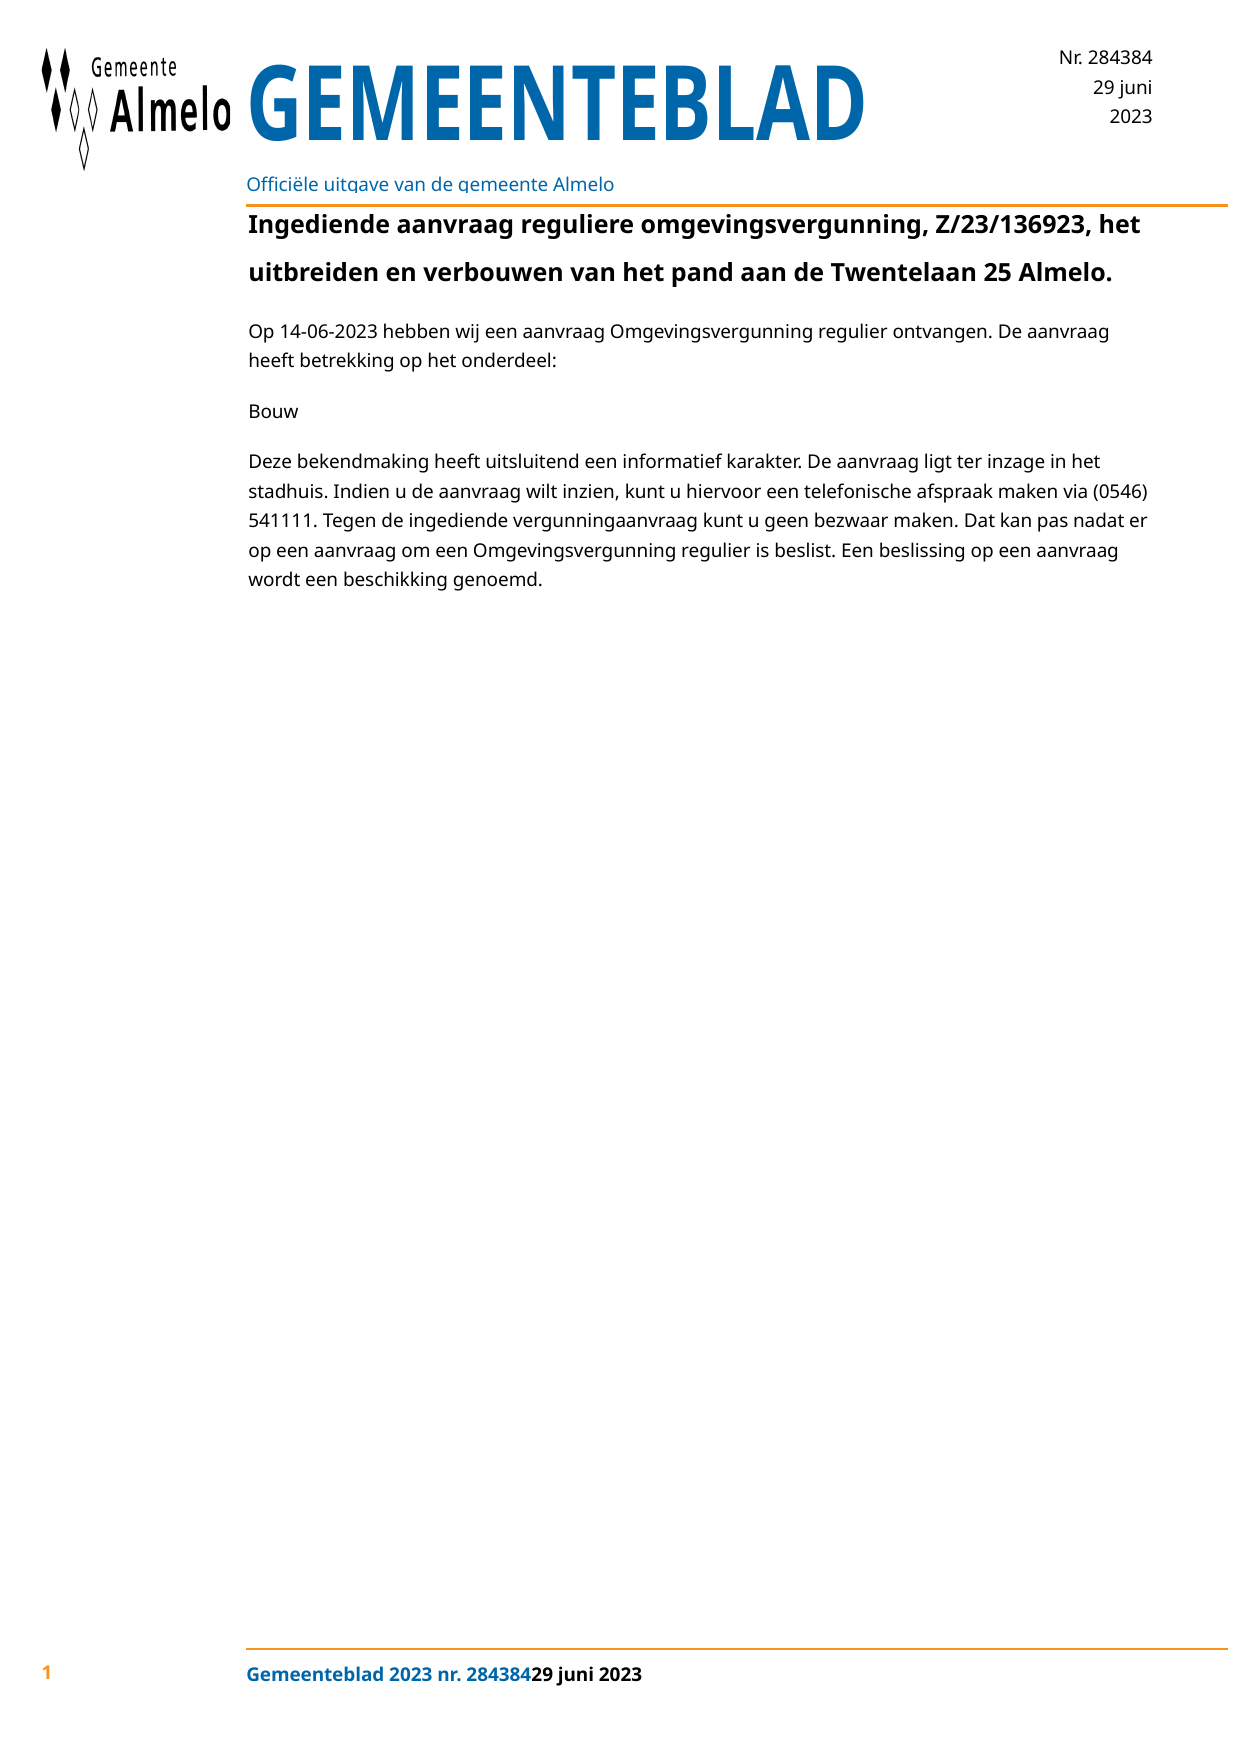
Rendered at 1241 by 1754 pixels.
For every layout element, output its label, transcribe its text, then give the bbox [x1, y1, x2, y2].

text Op 14-06-2023 hebben wij een aanvraag Omgevingsvergunning regulier ontvangen. De aanvraag heeft betrekking op het onderdeel: [248, 318, 1152, 373]
text Deze bekendmaking heeft uitsluitend een informatief karakter. De aanvraag ligt ter inzage in het stadhuis. Indien u de aanvraag wilt inzien, kunt u hiervoor een telefonische afspraak maken via (0546) 541111. Tegen de ingediende vergunningaanvraag kunt u geen bezwaar maken. Dat kan pas nadat er op een aanvraag om een Omgevingsvergunning regulier is beslist. Een beslissing op een aanvraag wordt een beschikking genoemd. [248, 448, 1152, 592]
text Bouw [248, 398, 1152, 424]
text Ingediende aanvraag reguliere omgevingsvergunning, Z/23/136923, het uitbreiden en verbouwen van het pand aan de Twentelaan 25 Almelo. [248, 207, 1152, 288]
picture [41, 47, 231, 172]
